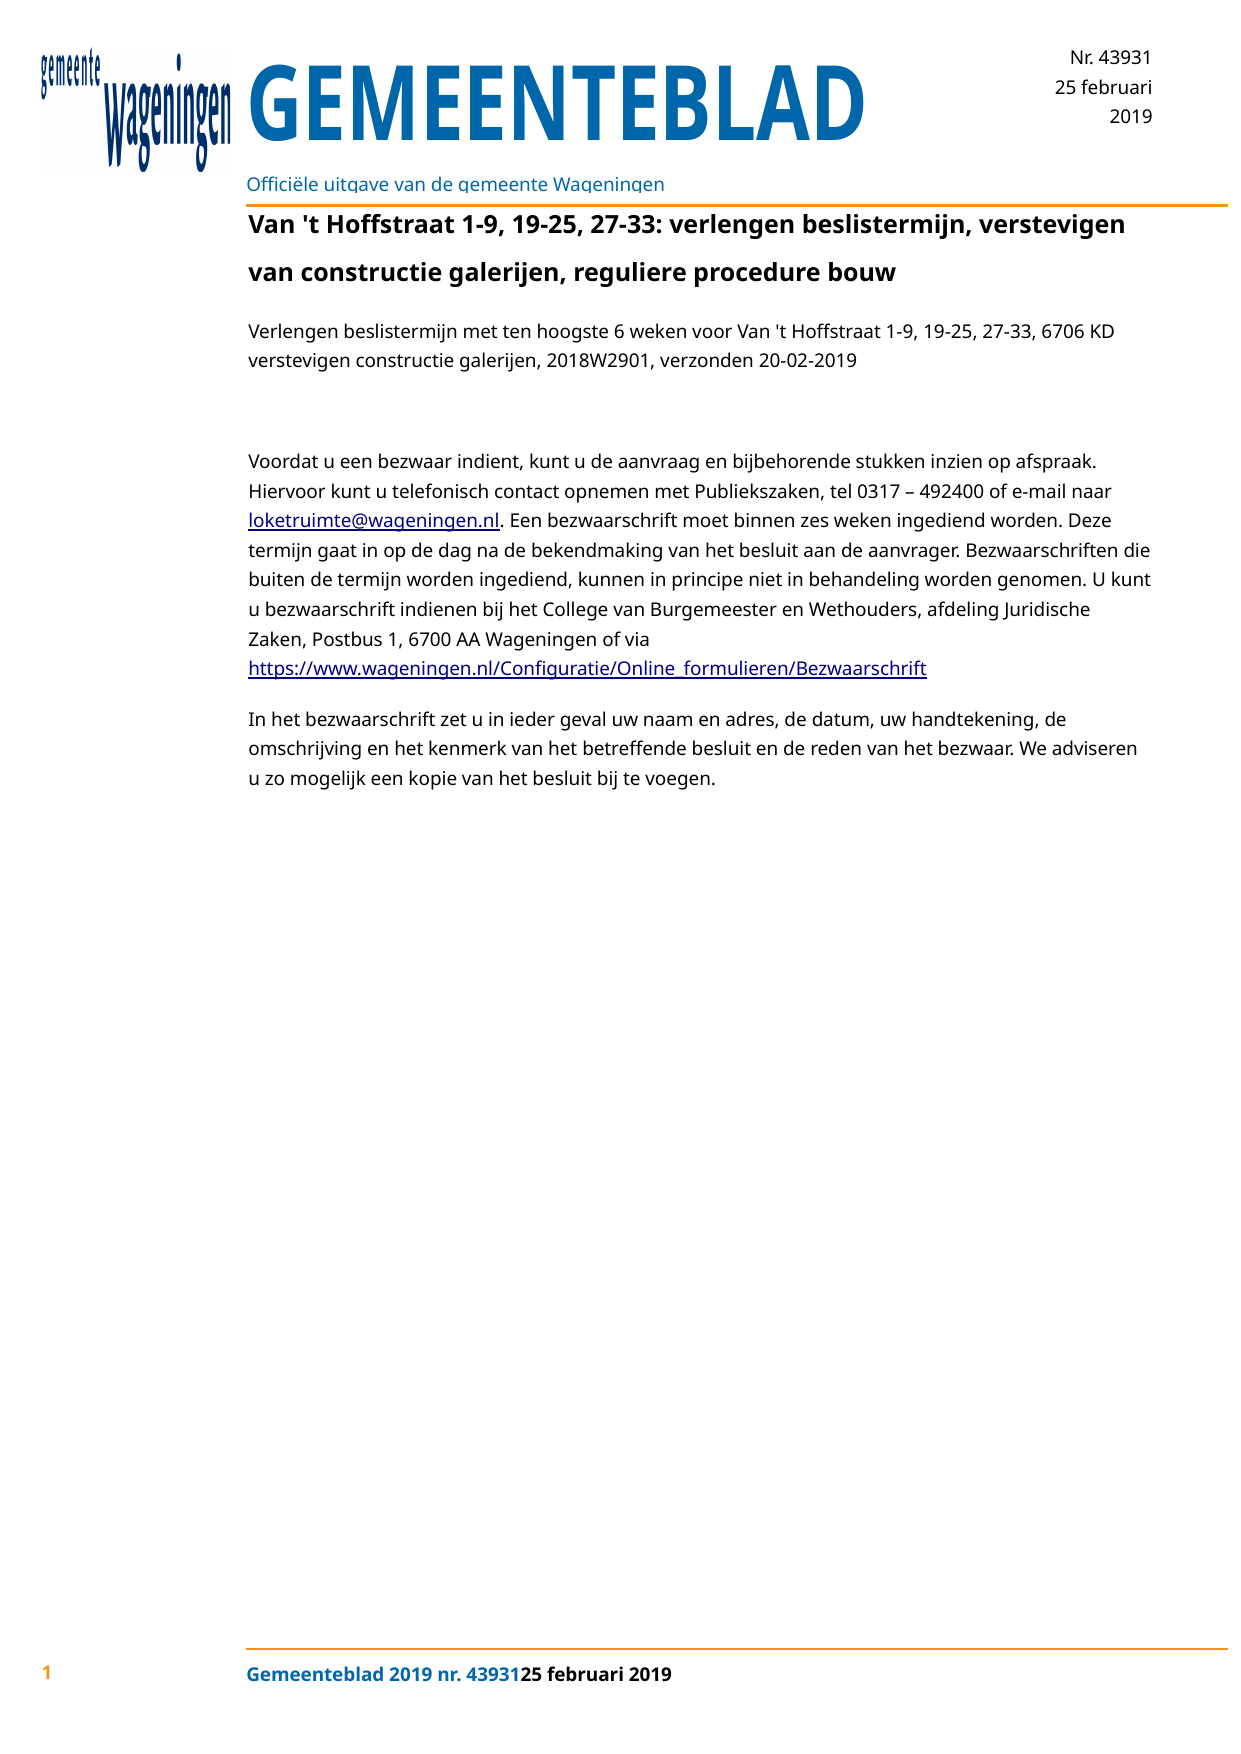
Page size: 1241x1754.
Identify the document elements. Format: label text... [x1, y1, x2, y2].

text Voordat u een bezwaar indient, kunt u de aanvraag en bijbehorende stukken inzien op afspraak. Hiervoor kunt u telefonisch contact opnemen met Publiekszaken, tel 0317 – 492400 of e-mail naar loketruimte@wageningen.nl. Een bezwaarschrift moet binnen zes weken ingediend worden. Deze termijn gaat in op de dag na de bekendmaking van het besluit aan de aanvrager. Bezwaarschriften die buiten de termijn worden ingediend, kunnen in principe niet in behandeling worden genomen. U kunt u bezwaarschrift indienen bij het College van Burgemeester en Wethouders, afdeling Juridische Zaken, Postbus 1, 6700 AA Wageningen of via https://www.wageningen.nl/Configuratie/Online_formulieren/Bezwaarschrift [248, 448, 1152, 681]
text In het bezwaarschrift zet u in ieder geval uw naam en adres, de datum, uw handtekening, de omschrijving en het kenmerk van het betreffende besluit en de reden van het bezwaar. We adviseren u zo mogelijk een kopie van het besluit bij te voegen. [248, 706, 1152, 791]
text Verlengen beslistermijn met ten hoogste 6 weken voor Van 't Hoffstraat 1-9, 19-25, 27-33, 6706 KD verstevigen constructie galerijen, 2018W2901, verzonden 20-02-2019 [248, 318, 1152, 373]
picture [41, 47, 231, 172]
text Van 't Hoffstraat 1-9, 19-25, 27-33: verlengen beslistermijn, verstevigen van constructie galerijen, reguliere procedure bouw [248, 207, 1152, 288]
